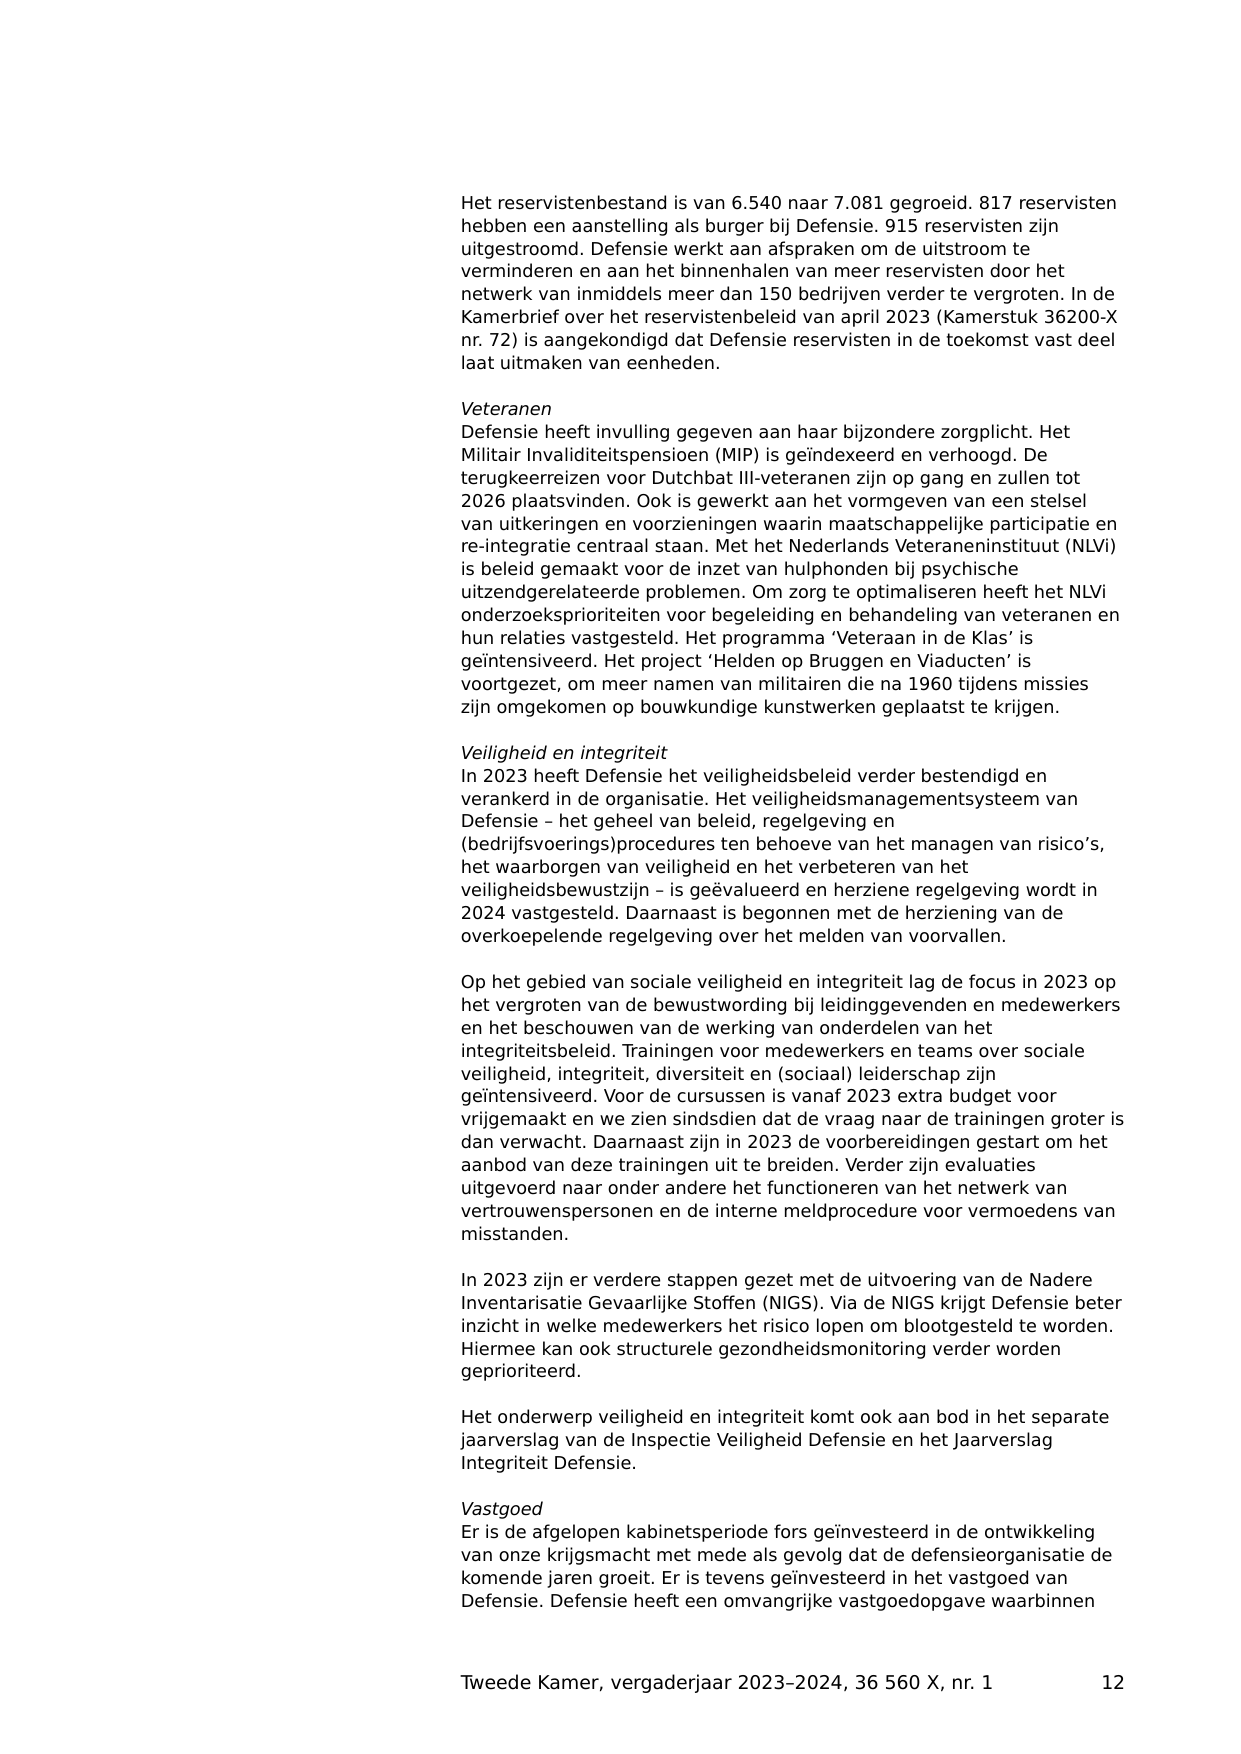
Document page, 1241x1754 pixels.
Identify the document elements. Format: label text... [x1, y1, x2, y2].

text Het onderwerp veiligheid en integriteit komt ook aan bod in het separate jaarverslag van de Inspectie Veiligheid Defensie en het Jaarverslag Integriteit Defensie. [461, 1405, 1125, 1474]
text Veiligheid en integriteit In 2023 heeft Defensie het veiligheidsbeleid verder bestendigd en verankerd in de organisatie. Het veiligheidsmanagementsysteem van Defensie – het geheel van beleid, regelgeving en (bedrijfsvoerings)procedures ten behoeve van het managen van risico’s, het waarborgen van veiligheid en het verbeteren van het veiligheidsbewustzijn – is geëvalueerd en herziene regelgeving wordt in 2024 vastgesteld. Daarnaast is begonnen met de herziening van de overkoepelende regelgeving over het melden van voorvallen. [461, 741, 1125, 947]
text In 2023 zijn er verdere stappen gezet met de uitvoering van de Nadere Inventarisatie Gevaarlijke Stoffen (NIGS). Via de NIGS krijgt Defensie beter inzicht in welke medewerkers het risico lopen om blootgesteld te worden. Hiermee kan ook structurele gezondheidsmonitoring verder worden geprioriteerd. [461, 1268, 1125, 1382]
text Veteranen Defensie heeft invulling gegeven aan haar bijzondere zorgplicht. Het Militair Invaliditeitspensioen (MIP) is geïndexeerd en verhoogd. De terugkeerreizen voor Dutchbat III-veteranen zijn op gang en zullen tot 2026 plaatsvinden. Ook is gewerkt aan het vormgeven van een stelsel van uitkeringen en voorzieningen waarin maatschappelijke participatie en re-integratie centraal staan. Met het Nederlands Veteraneninstituut (NLVi) is beleid gemaakt voor de inzet van hulphonden bij psychische uitzendgerelateerde problemen. Om zorg te optimaliseren heeft het NLVi onderzoeksprioriteiten voor begeleiding en behandeling van veteranen en hun relaties vastgesteld. Het programma ‘Veteraan in de Klas’ is geïntensiveerd. Het project ‘Helden op Bruggen en Viaducten’ is voortgezet, om meer namen van militairen die na 1960 tijdens missies zijn omgekomen op bouwkundige kunstwerken geplaatst te krijgen. [461, 397, 1125, 718]
text Op het gebied van sociale veiligheid en integriteit lag de focus in 2023 op het vergroten van de bewustwording bij leidinggevenden en medewerkers en het beschouwen van de werking van onderdelen van het integriteitsbeleid. Trainingen voor medewerkers en teams over sociale veiligheid, integriteit, diversiteit en (sociaal) leiderschap zijn geïntensiveerd. Voor de cursussen is vanaf 2023 extra budget voor vrijgemaakt en we zien sindsdien dat de vraag naar de trainingen groter is dan verwacht. Daarnaast zijn in 2023 de voorbereidingen gestart om het aanbod van deze trainingen uit te breiden. Verder zijn evaluaties uitgevoerd naar onder andere het functioneren van het netwerk van vertrouwenspersonen en de interne meldprocedure voor vermoedens van misstanden. [461, 970, 1125, 1245]
text Het reservistenbestand is van 6.540 naar 7.081 gegroeid. 817 reservisten hebben een aanstelling als burger bij Defensie. 915 reservisten zijn uitgestroomd. Defensie werkt aan afspraken om de uitstroom te verminderen en aan het binnenhalen van meer reservisten door het netwerk van inmiddels meer dan 150 bedrijven verder te vergroten. In de Kamerbrief over het reservistenbeleid van april 2023 (Kamerstuk 36200-X nr. 72) is aangekondigd dat Defensie reservisten in de toekomst vast deel laat uitmaken van eenheden. [461, 191, 1125, 374]
text Vastgoed Er is de afgelopen kabinetsperiode fors geïnvesteerd in de ontwikkeling van onze krijgsmacht met mede als gevolg dat de defensieorganisatie de komende jaren groeit. Er is tevens geïnvesteerd in het vastgoed van Defensie. Defensie heeft een omvangrijke vastgoedopgave waarbinnen [461, 1497, 1125, 1612]
